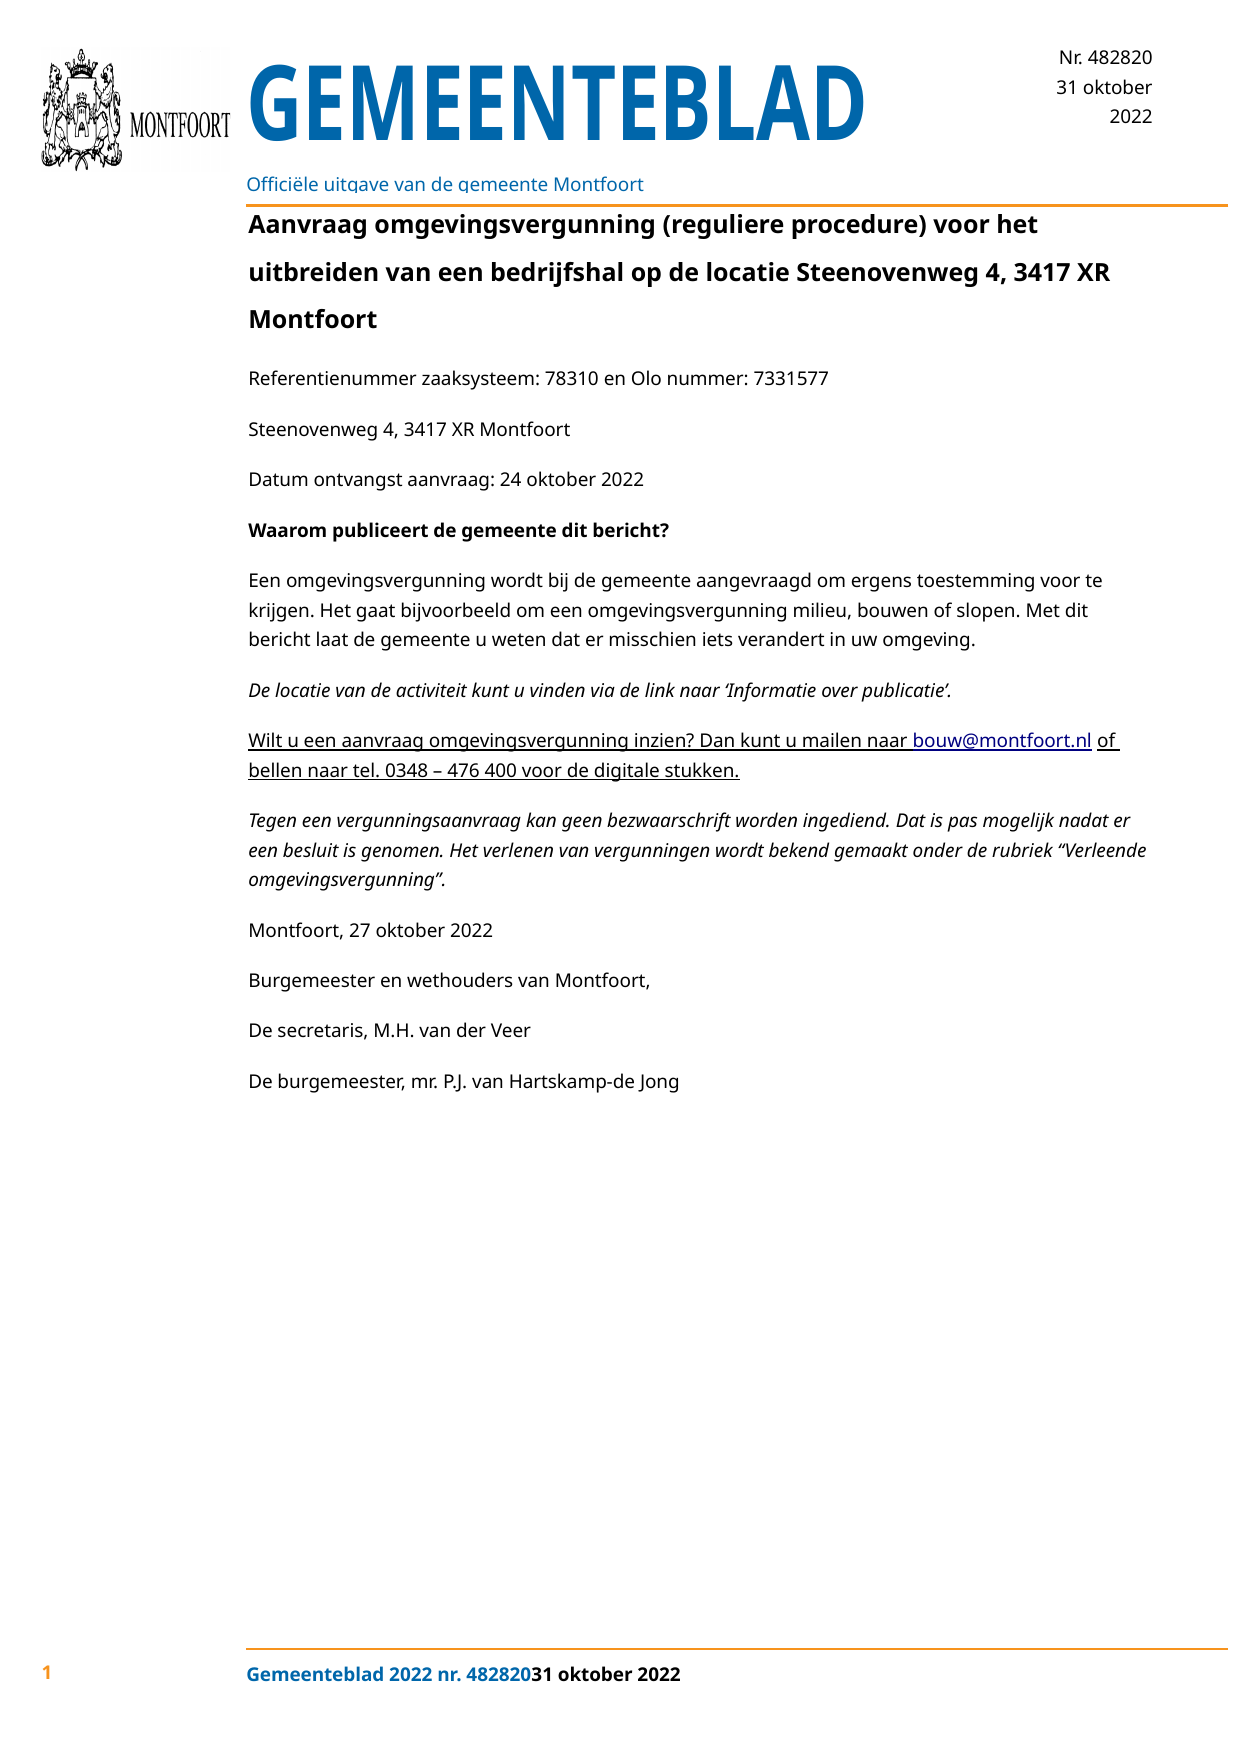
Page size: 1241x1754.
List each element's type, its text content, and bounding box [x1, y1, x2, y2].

text Steenovenweg 4, 3417 XR Montfoort [248, 416, 1152, 442]
text De burgemeester, mr. P.J. van Hartskamp-de Jong [248, 1068, 1152, 1094]
text Tegen een vergunningsaanvraag kan geen bezwaarschrift worden ingediend. Dat is pas mogelijk nadat er een besluit is genomen. Het verlenen van vergunningen wordt bekend gemaakt onder de rubriek “Verleende omgevingsvergunning”. [248, 807, 1152, 892]
text Waarom publiceert de gemeente dit bericht? [248, 517, 1152, 542]
picture [41, 47, 231, 172]
text De secretaris, M.H. van der Veer [248, 1018, 1152, 1043]
text De locatie van de activiteit kunt u vinden via de link naar ‘Informatie over publicatie’. [248, 677, 1152, 702]
text Wilt u een aanvraag omgevingsvergunning inzien? Dan kunt u mailen naar bouw@montfoort.nl of bellen naar tel. 0348 – 476 400 voor de digitale stukken. [248, 727, 1152, 782]
text Een omgevingsvergunning wordt bij de gemeente aangevraagd om ergens toestemming voor te krijgen. Het gaat bijvoorbeeld om een omgevingsvergunning milieu, bouwen of slopen. Met dit bericht laat de gemeente u weten dat er misschien iets verandert in uw omgeving. [248, 567, 1152, 652]
text Referentienummer zaaksysteem: 78310 en Olo nummer: 7331577 [248, 366, 1152, 391]
text Aanvraag omgevingsvergunning (reguliere procedure) voor het uitbreiden van een bedrijfshal op de locatie Steenovenweg 4, 3417 XR Montfoort [248, 207, 1152, 336]
text Datum ontvangst aanvraag: 24 oktober 2022 [248, 466, 1152, 492]
text Burgemeester en wethouders van Montfoort, [248, 967, 1152, 993]
text Montfoort, 27 oktober 2022 [248, 917, 1152, 942]
